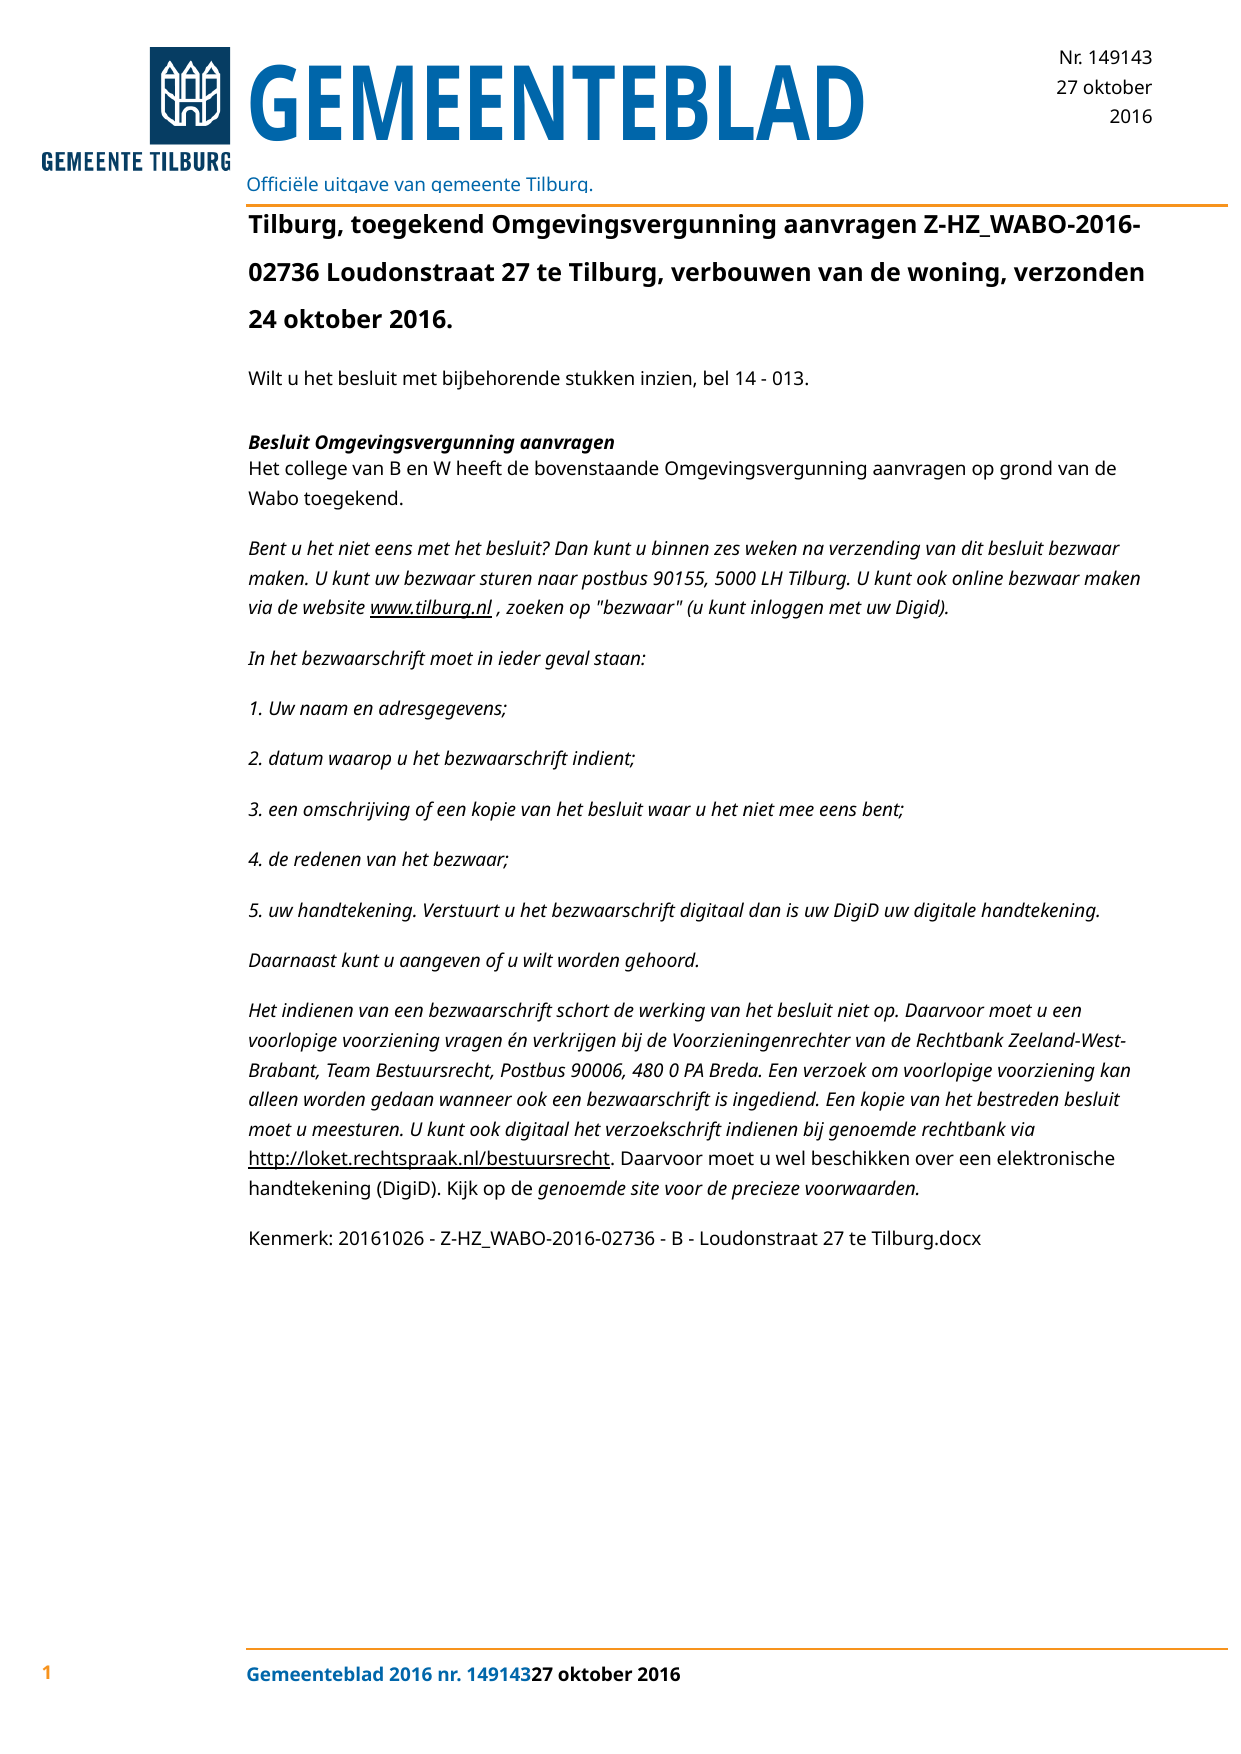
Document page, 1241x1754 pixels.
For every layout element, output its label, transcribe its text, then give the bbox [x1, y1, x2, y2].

text Daarnaast kunt u aangeven of u wilt worden gehoord. [248, 947, 1152, 973]
text 1. Uw naam en adresgegevens; [248, 695, 1152, 721]
text Het indienen van een bezwaarschrift schort de werking van het besluit niet op. Daarvoor moet u een voorlopige voorziening vragen én verkrijgen bij de Voorzieningenrechter van de Rechtbank Zeeland-West-Brabant, Team Bestuursrecht, Postbus 90006, 480 0 PA Breda. Een verzoek om voorlopige voorziening kan alleen worden gedaan wanneer ook een bezwaarschrift is ingediend. Een kopie van het bestreden besluit moet u meesturen. U kunt ook digitaal het verzoekschrift indienen bij genoemde rechtbank via http://loket.rechtspraak.nl/bestuursrecht. Daarvoor moet u wel beschikken over een elektronische handtekening (DigiD). Kijk op de genoemde site voor de precieze voorwaarden. [248, 998, 1152, 1201]
text In het bezwaarschrift moet in ieder geval staan: [248, 645, 1152, 671]
text 3. een omschrijving of een kopie van het besluit waar u het niet mee eens bent; [248, 796, 1152, 822]
text 2. datum waarop u het bezwaarschrift indient; [248, 746, 1152, 771]
text 5. uw handtekening. Verstuurt u het bezwaarschrift digitaal dan is uw DigiD uw digitale handtekening. [248, 897, 1152, 923]
picture [41, 47, 231, 172]
text 4. de redenen van het bezwaar; [248, 846, 1152, 872]
text Kenmerk: 20161026 - Z-HZ_WABO-2016-02736 - B - Loudonstraat 27 te Tilburg.docx [248, 1226, 1152, 1251]
text Bent u het niet eens met het besluit? Dan kunt u binnen zes weken na verzending van dit besluit bezwaar maken. U kunt uw bezwaar sturen naar postbus 90155, 5000 LH Tilburg. U kunt ook online bezwaar maken via de website www.tilburg.nl , zoeken op "bezwaar" (u kunt inloggen met uw Digid). [248, 535, 1152, 620]
text Besluit Omgevingsvergunning aanvragen [248, 429, 1152, 455]
text Wilt u het besluit met bijbehorende stukken inzien, bel 14 - 013. [248, 366, 1152, 391]
text Het college van B en W heeft de bovenstaande Omgevingsvergunning aanvragen op grond van de Wabo toegekend. [248, 455, 1152, 511]
text Tilburg, toegekend Omgevingsvergunning aanvragen Z-HZ_WABO-2016-02736 Loudonstraat 27 te Tilburg, verbouwen van de woning, verzonden 24 oktober 2016. [248, 207, 1152, 336]
